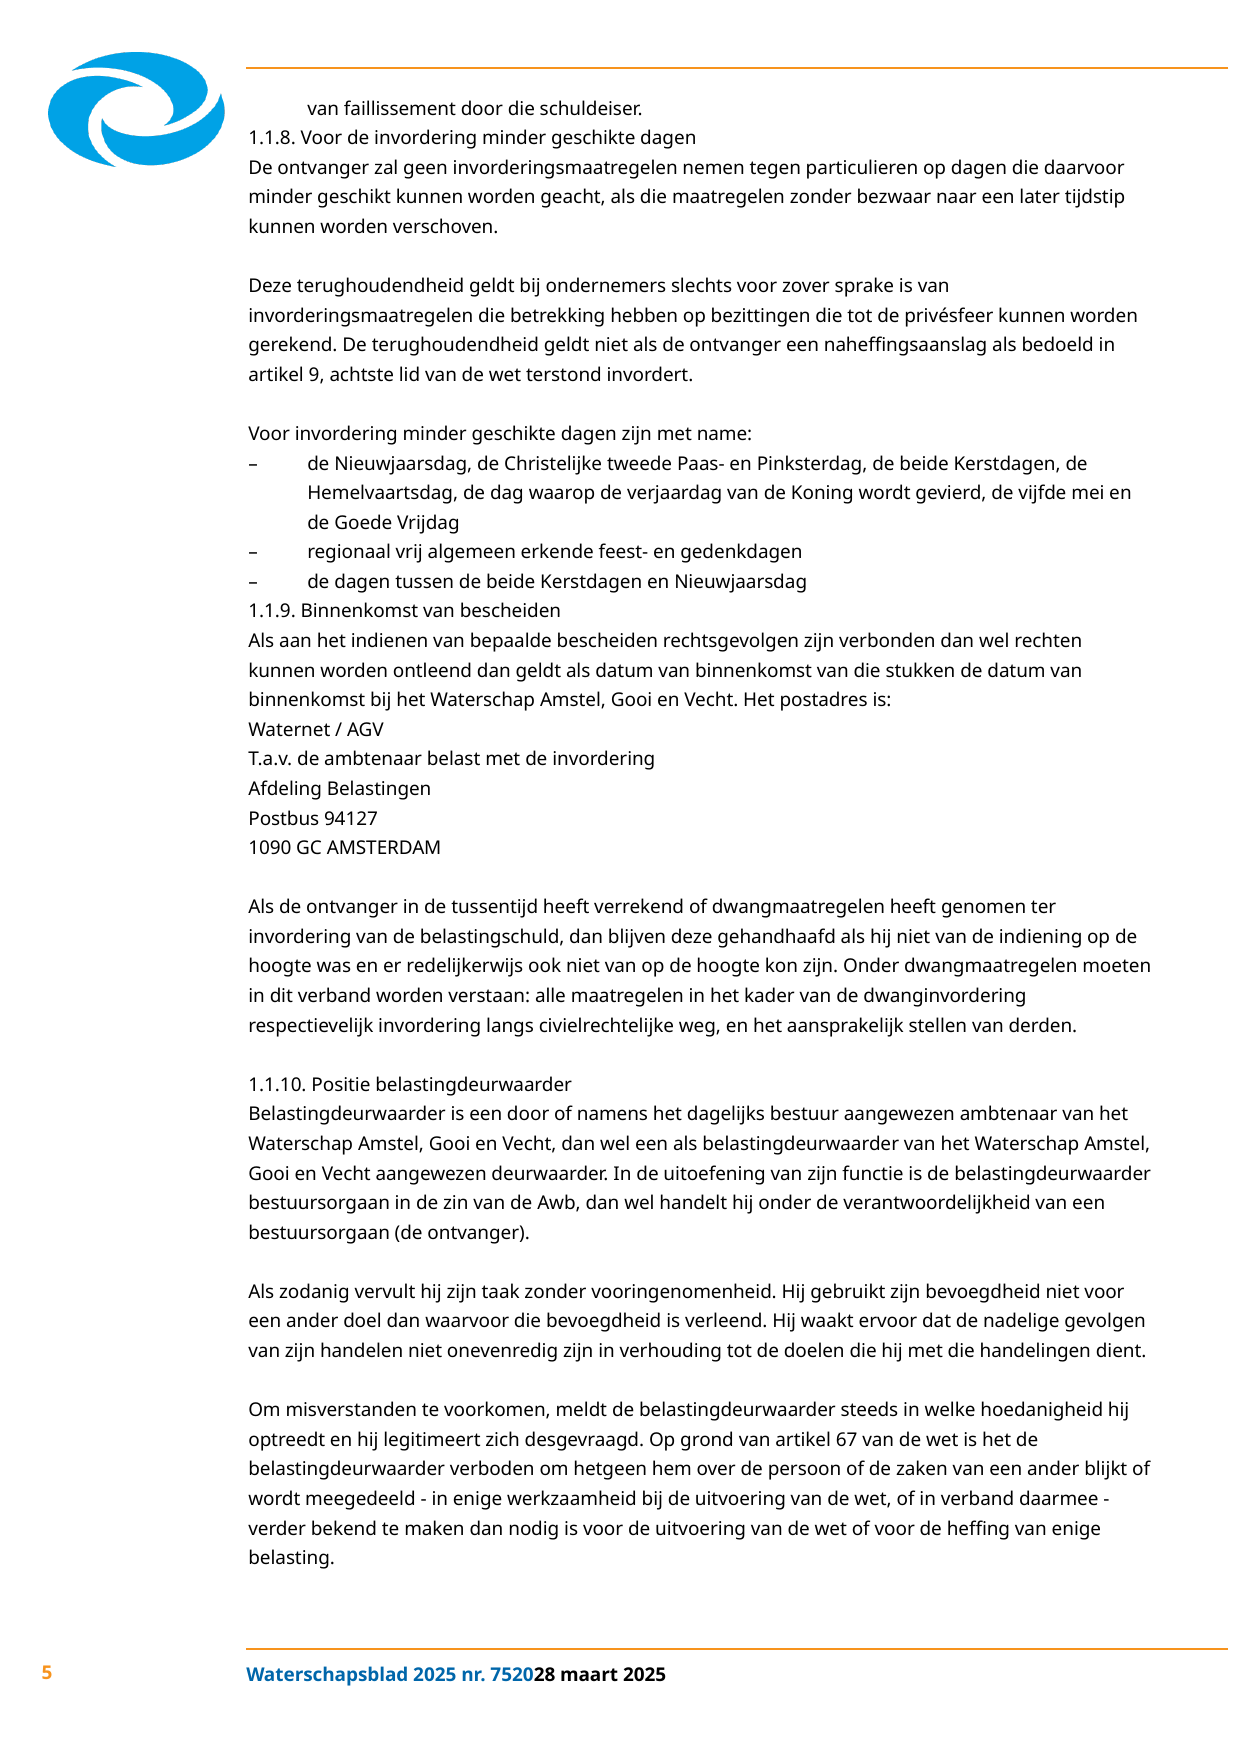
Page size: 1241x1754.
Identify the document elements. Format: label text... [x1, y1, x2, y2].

text 1.1.8. Voor de invordering minder geschikte dagen [248, 124, 1152, 150]
text 1.1.9. Binnenkomst van bescheiden [248, 598, 1152, 623]
text Als zodanig vervult hij zijn taak zonder vooringenomenheid. Hij gebruikt zijn bevoegdheid niet voor een ander doel dan waarvoor die bevoegdheid is verleend. Hij waakt ervoor dat de nadelige gevolgen van zijn handelen niet onevenredig zijn in verhouding tot de doelen die hij met die handelingen dient. [248, 1278, 1152, 1363]
text T.a.v. de ambtenaar belast met de invordering [248, 746, 1152, 771]
picture [41, 47, 231, 172]
text 1.1.10. Positie belastingdeurwaarder [248, 1071, 1152, 1097]
text Als de ontvanger in de tussentijd heeft verrekend of dwangmaatregelen heeft genomen ter invordering van de belastingschuld, dan blijven deze gehandhaafd als hij niet van de indiening op de hoogte was en er redelijkerwijs ook niet van op de hoogte kon zijn. Onder dwangmaatregelen moeten in dit verband worden verstaan: alle maatregelen in het kader van de dwanginvordering respectievelijk invordering langs civielrechtelijke weg, en het aansprakelijk stellen van derden. [248, 893, 1152, 1038]
text Om misverstanden te voorkomen, meldt de belastingdeurwaarder steeds in welke hoedanigheid hij optreedt en hij legitimeert zich desgevraagd. Op grond van artikel 67 van de wet is het de belastingdeurwaarder verboden om hetgeen hem over de persoon of de zaken van een ander blijkt of wordt meegedeeld - in enige werkzaamheid bij de uitvoering van de wet, of in verband daarmee - verder bekend te maken dan nodig is voor de uitvoering van de wet of voor de heffing van enige belasting. [248, 1396, 1152, 1570]
text Deze terughoudendheid geldt bij ondernemers slechts voor zover sprake is van invorderingsmaatregelen die betrekking hebben op bezittingen die tot de privésfeer kunnen worden gerekend. De terughoudendheid geldt niet als de ontvanger een naheffingsaanslag als bedoeld in artikel 9, achtste lid van de wet terstond invordert. [248, 272, 1152, 387]
text Postbus 94127 [248, 805, 1152, 831]
text Waternet / AGV [248, 716, 1152, 742]
text Belastingdeurwaarder is een door of namens het dagelijks bestuur aangewezen ambtenaar van het Waterschap Amstel, Gooi en Vecht, dan wel een als belastingdeurwaarder van het Waterschap Amstel, Gooi en Vecht aangewezen deurwaarder. In de uitoefening van zijn functie is de belastingdeurwaarder bestuursorgaan in de zin van de Awb, dan wel handelt hij onder de verantwoordelijkheid van een bestuursorgaan (de ontvanger). [248, 1101, 1152, 1245]
list van faillissement door die schuldeiser. [248, 95, 1152, 121]
list de Nieuwjaarsdag, de Christelijke tweede Paas- en Pinksterdag, de beide Kerstdagen, de Hemelvaartsdag, de dag waarop de verjaardag van de Koning wordt gevierd, de vijfde mei en de Goede Vrijdag [248, 450, 1152, 535]
text 1090 GC AMSTERDAM [248, 834, 1152, 860]
list regionaal vrij algemeen erkende feest- en gedenkdagen [248, 538, 1152, 564]
list de dagen tussen de beide Kerstdagen en Nieuwjaarsdag [248, 568, 1152, 594]
text Voor invordering minder geschikte dagen zijn met name: [248, 420, 1152, 446]
text Afdeling Belastingen [248, 775, 1152, 801]
text Als aan het indienen van bepaalde bescheiden rechtsgevolgen zijn verbonden dan wel rechten kunnen worden ontleend dan geldt als datum van binnenkomst van die stukken de datum van binnenkomst bij het Waterschap Amstel, Gooi en Vecht. Het postadres is: [248, 627, 1152, 712]
text De ontvanger zal geen invorderingsmaatregelen nemen tegen particulieren op dagen die daarvoor minder geschikt kunnen worden geacht, als die maatregelen zonder bezwaar naar een later tijdstip kunnen worden verschoven. [248, 154, 1152, 239]
